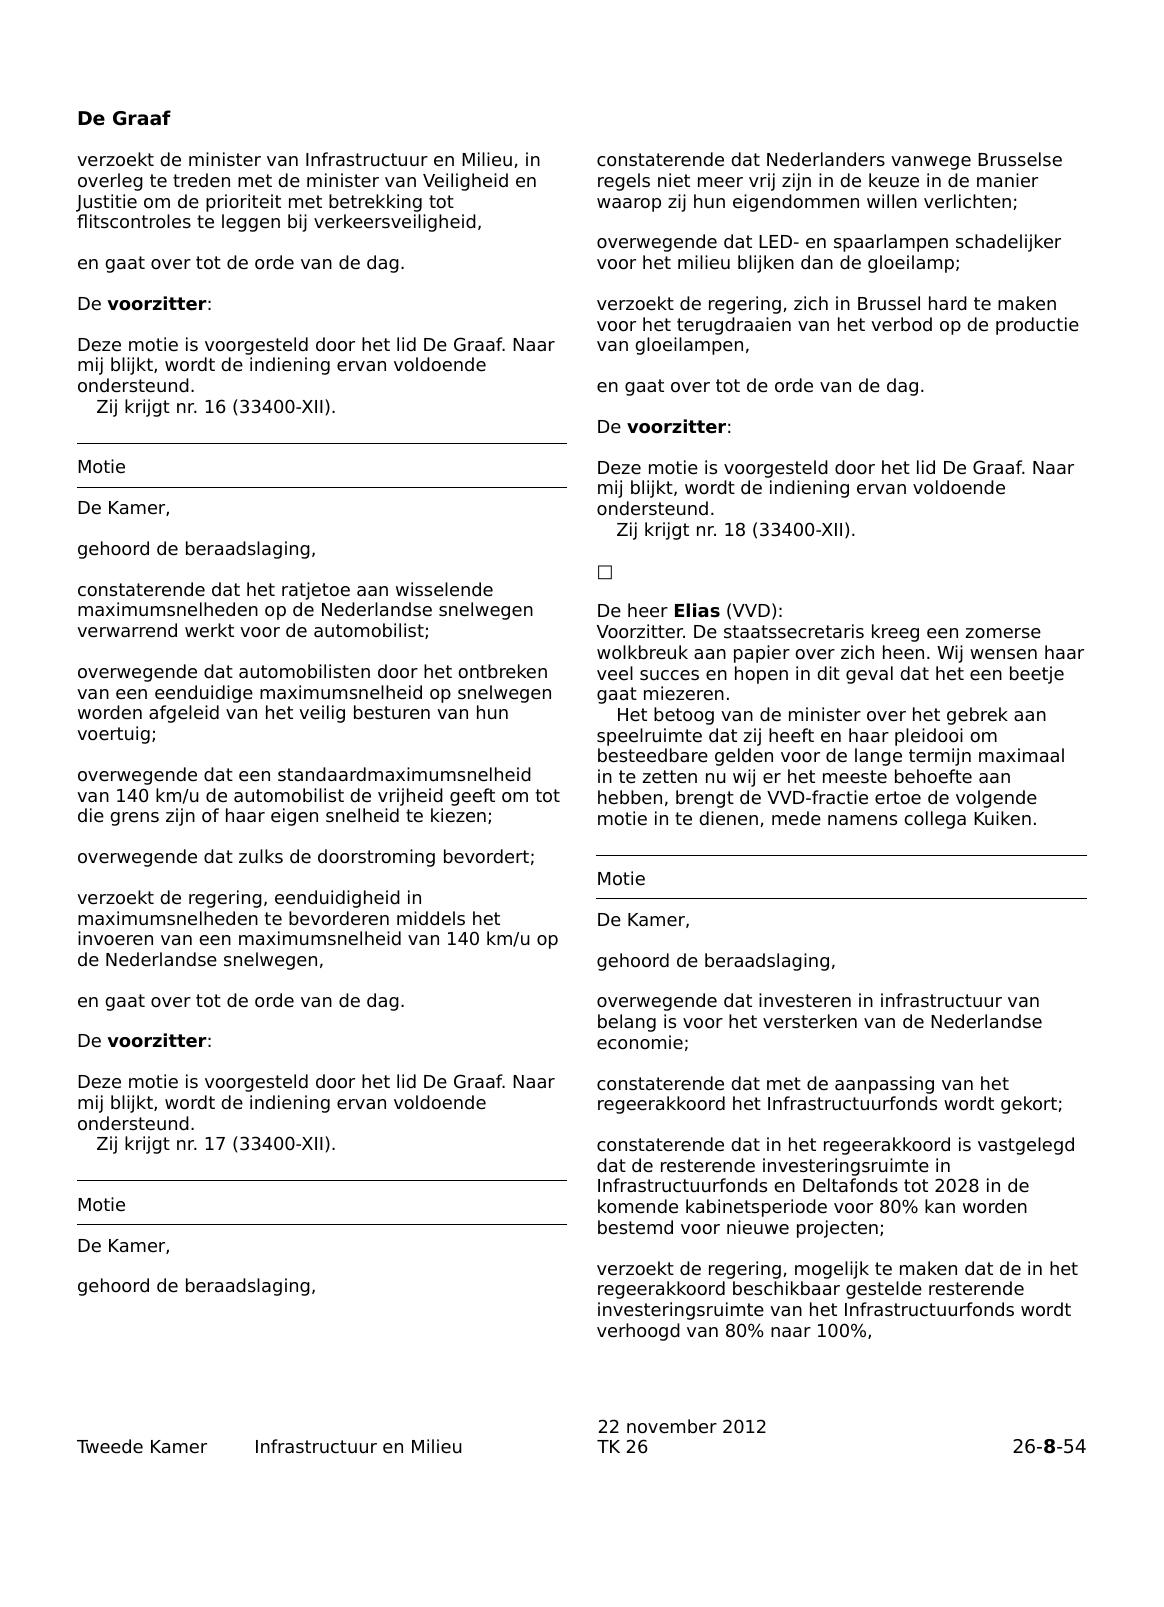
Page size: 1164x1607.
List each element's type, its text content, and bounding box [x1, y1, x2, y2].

text overwegende dat een standaardmaximumsnelheid van 140 km/u de automobilist de vrijheid geeft om tot die grens zijn of haar eigen snelheid te kiezen; [77, 765, 567, 827]
text verzoekt de regering, eenduidigheid in maximumsnelheden te bevorderen middels het invoeren van een maximumsnelheid van 140 km/u op de Nederlandse snelwegen, [77, 888, 567, 971]
text De voorzitter: [596, 417, 1087, 437]
text gehoord de beraadslaging, [77, 539, 567, 559]
text Motie [77, 1195, 567, 1216]
text Het betoog van de minister over het gebrek aan speelruimte dat zij heeft en haar pleidooi om besteedbare gelden voor de lange termijn maximaal in te zetten nu wij er het meeste behoefte aan hebben, brengt de VVD-fractie ertoe de volgende motie in te dienen, mede namens collega Kuiken. [596, 705, 1087, 829]
text constaterende dat in het regeerakkoord is vastgelegd dat de resterende investeringsruimte in Infrastructuurfonds en Deltafonds tot 2028 in de komende kabinetsperiode voor 80% kan worden bestemd voor nieuwe projecten; [596, 1135, 1087, 1238]
text De Kamer, [77, 498, 567, 519]
text De Kamer, [77, 1236, 567, 1256]
text Motie [77, 457, 567, 478]
text De heer Elias (VVD): [596, 601, 1087, 622]
text De voorzitter: [77, 294, 567, 314]
text constaterende dat Nederlanders vanwege Brusselse regels niet meer vrij zijn in de keuze in de manier waarop zij hun eigendommen willen verlichten; [596, 150, 1087, 212]
text De voorzitter: [77, 1031, 567, 1052]
text overwegende dat investeren in infrastructuur van belang is voor het versterken van de Nederlandse economie; [596, 991, 1087, 1053]
text Deze motie is voorgesteld door het lid De Graaf. Naar mij blijkt, wordt de indiening ervan voldoende ondersteund. [77, 334, 567, 397]
text gehoord de beraadslaging, [77, 1276, 567, 1297]
text verzoekt de regering, mogelijk te maken dat de in het regeerakkoord beschikbaar gestelde resterende investeringsruimte van het Infrastructuurfonds wordt verhoogd van 80% naar 100%, [596, 1258, 1087, 1341]
text Voorzitter. De staatssecretaris kreeg een zomerse wolkbreuk aan papier over zich heen. Wij wensen haar veel succes en hopen in dit geval dat het een beetje gaat miezeren. [596, 622, 1087, 705]
text overwegende dat LED- en spaarlampen schadelijker voor het milieu blijken dan de gloeilamp; [596, 232, 1087, 274]
text Zij krijgt nr. 18 (33400-XII). [596, 520, 1087, 540]
text en gaat over tot de orde van de dag. [596, 376, 1087, 397]
text verzoekt de minister van Infrastructuur en Milieu, in overleg te treden met de minister van Veiligheid en Justitie om de prioriteit met betrekking tot flitscontroles te leggen bij verkeersveiligheid, [77, 150, 567, 233]
text Deze motie is voorgesteld door het lid De Graaf. Naar mij blijkt, wordt de indiening ervan voldoende ondersteund. [77, 1072, 567, 1134]
text constaterende dat met de aanpassing van het regeerakkoord het Infrastructuurfonds wordt gekort; [596, 1073, 1087, 1115]
text □ [596, 560, 1087, 581]
text constaterende dat het ratjetoe aan wisselende maximumsnelheden op de Nederlandse snelwegen verwarrend werkt voor de automobilist; [77, 579, 567, 642]
text De Kamer, [596, 910, 1087, 931]
text overwegende dat automobilisten door het ontbreken van een eenduidige maximumsnelheid op snelwegen worden afgeleid van het veilig besturen van hun voertuig; [77, 662, 567, 745]
text Deze motie is voorgesteld door het lid De Graaf. Naar mij blijkt, wordt de indiening ervan voldoende ondersteund. [596, 457, 1087, 520]
text Zij krijgt nr. 17 (33400-XII). [77, 1134, 567, 1155]
text en gaat over tot de orde van de dag. [77, 253, 567, 274]
text Motie [596, 869, 1087, 890]
text verzoekt de regering, zich in Brussel hard te maken voor het terugdraaien van het verbod op de productie van gloeilampen, [596, 294, 1087, 356]
text en gaat over tot de orde van de dag. [77, 991, 567, 1011]
text overwegende dat zulks de doorstroming bevordert; [77, 847, 567, 868]
text gehoord de beraadslaging, [596, 951, 1087, 971]
text Zij krijgt nr. 16 (33400-XII). [77, 397, 567, 417]
